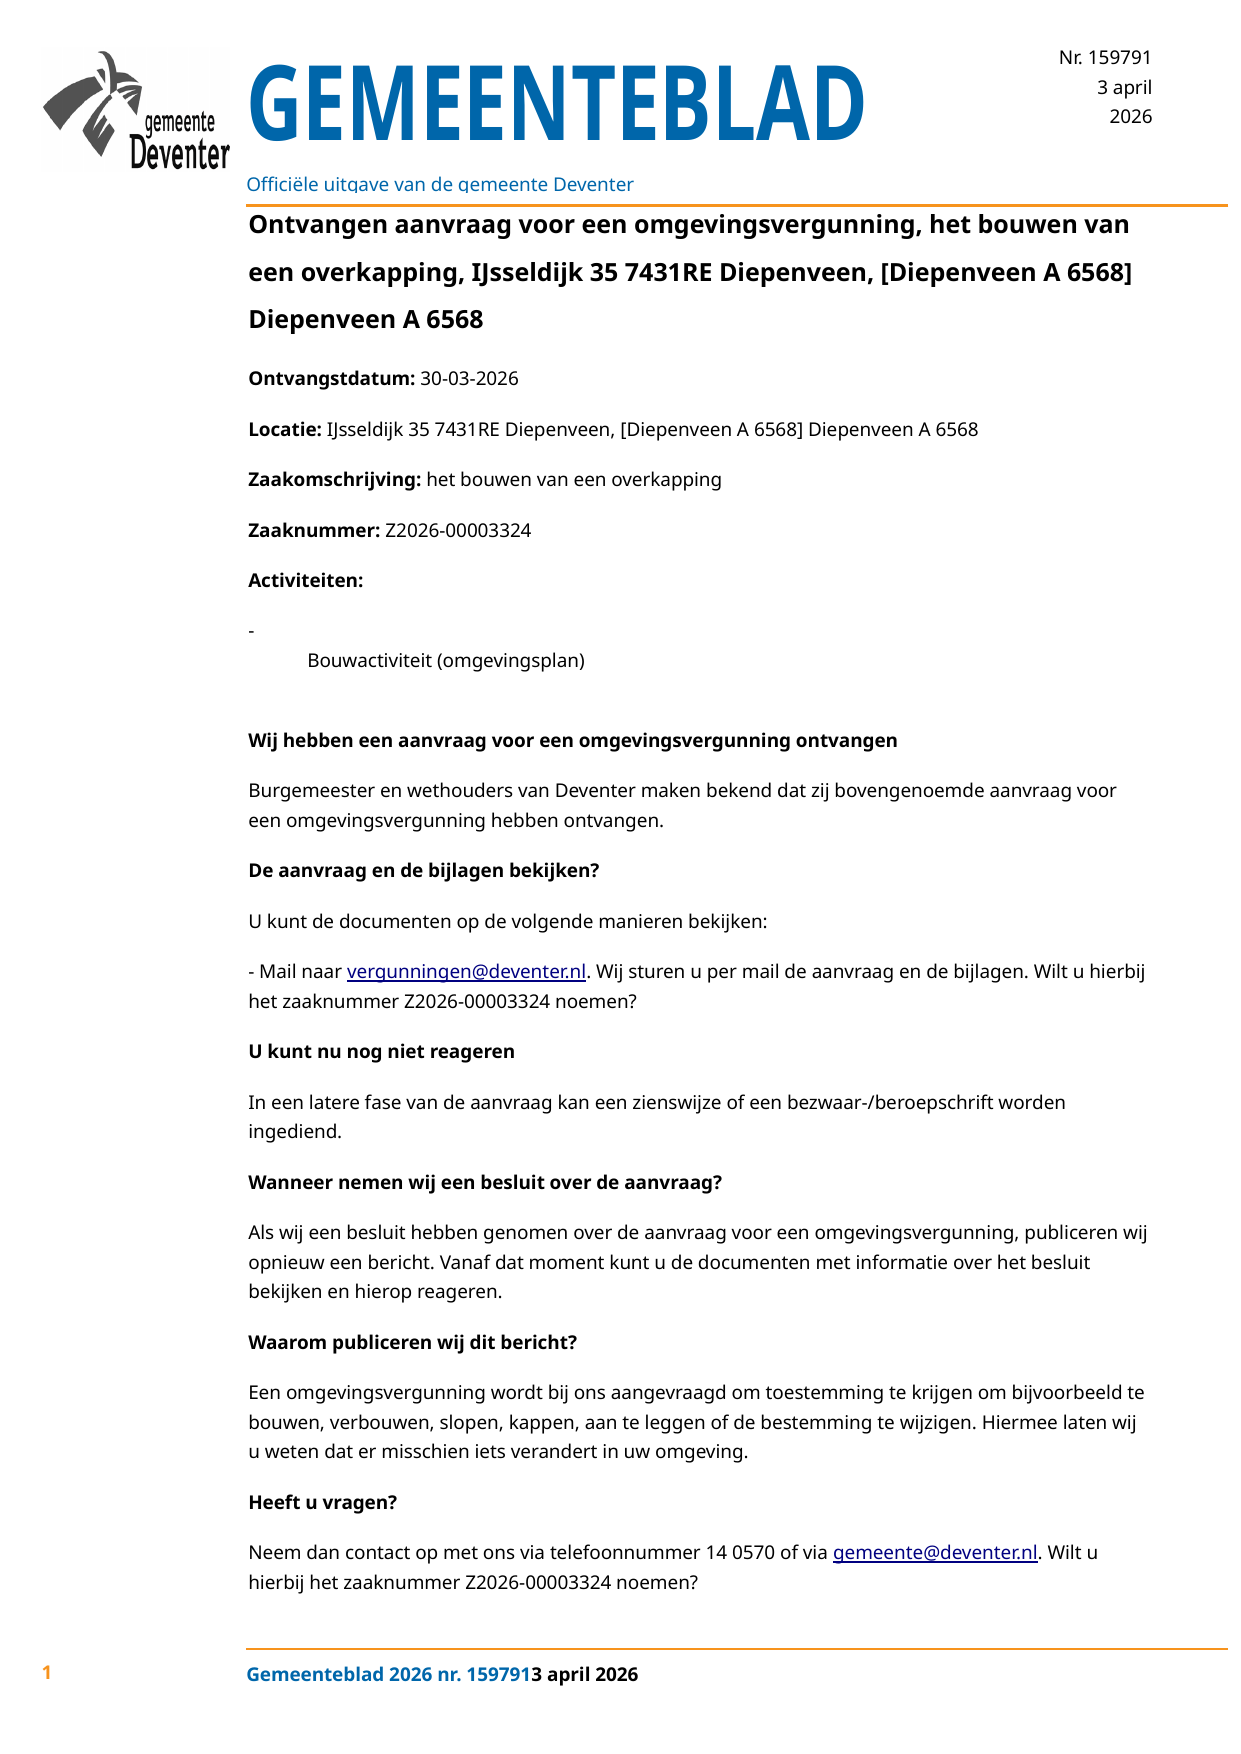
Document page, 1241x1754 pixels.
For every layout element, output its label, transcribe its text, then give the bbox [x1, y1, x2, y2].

text Ontvangen aanvraag voor een omgevingsvergunning, het bouwen van een overkapping, IJsseldijk 35 7431RE Diepenveen, [Diepenveen A 6568] Diepenveen A 6568 [248, 207, 1152, 336]
text Heeft u vragen? [248, 1489, 1152, 1514]
text Zaakomschrijving: het bouwen van een overkapping [248, 466, 1152, 492]
text Een omgevingsvergunning wordt bij ons aangevraagd om toestemming te krijgen om bijvoorbeeld te bouwen, verbouwen, slopen, kappen, aan te leggen of de bestemming te wijzigen. Hiermee laten wij u weten dat er misschien iets verandert in uw omgeving. [248, 1379, 1152, 1464]
text Als wij een besluit hebben genomen over de aanvraag voor een omgevingsvergunning, publiceren wij opnieuw een bericht. Vanaf dat moment kunt u de documenten met informatie over het besluit bekijken en hierop reageren. [248, 1219, 1152, 1304]
text Locatie: IJsseldijk 35 7431RE Diepenveen, [Diepenveen A 6568] Diepenveen A 6568 [248, 416, 1152, 442]
picture [41, 47, 231, 172]
text Activiteiten: [248, 567, 1152, 593]
text Waarom publiceren wij dit bericht? [248, 1329, 1152, 1354]
text In een latere fase van de aanvraag kan een zienswijze of een bezwaar-/beroepschrift worden ingediend. [248, 1089, 1152, 1144]
text - Mail naar vergunningen@deventer.nl. Wij sturen u per mail de aanvraag en de bijlagen. Wilt u hierbij het zaaknummer Z2026-00003324 noemen? [248, 958, 1152, 1014]
list Bouwactiviteit (omgevingsplan) [248, 647, 1152, 673]
text Neem dan contact op met ons via telefoonnummer 14 0570 of via gemeente@deventer.nl. Wilt u hierbij het zaaknummer Z2026-00003324 noemen? [248, 1539, 1152, 1594]
text Zaaknummer: Z2026-00003324 [248, 517, 1152, 542]
text Wanneer nemen wij een besluit over de aanvraag? [248, 1169, 1152, 1194]
text U kunt de documenten op de volgende manieren bekijken: [248, 908, 1152, 934]
text Burgemeester en wethouders van Deventer maken bekend dat zij bovengenoemde aanvraag voor een omgevingsvergunning hebben ontvangen. [248, 778, 1152, 833]
text Ontvangstdatum: 30-03-2026 [248, 366, 1152, 391]
text Wij hebben een aanvraag voor een omgevingsvergunning ontvangen [248, 727, 1152, 753]
text De aanvraag en de bijlagen bekijken? [248, 858, 1152, 883]
text U kunt nu nog niet reageren [248, 1038, 1152, 1064]
